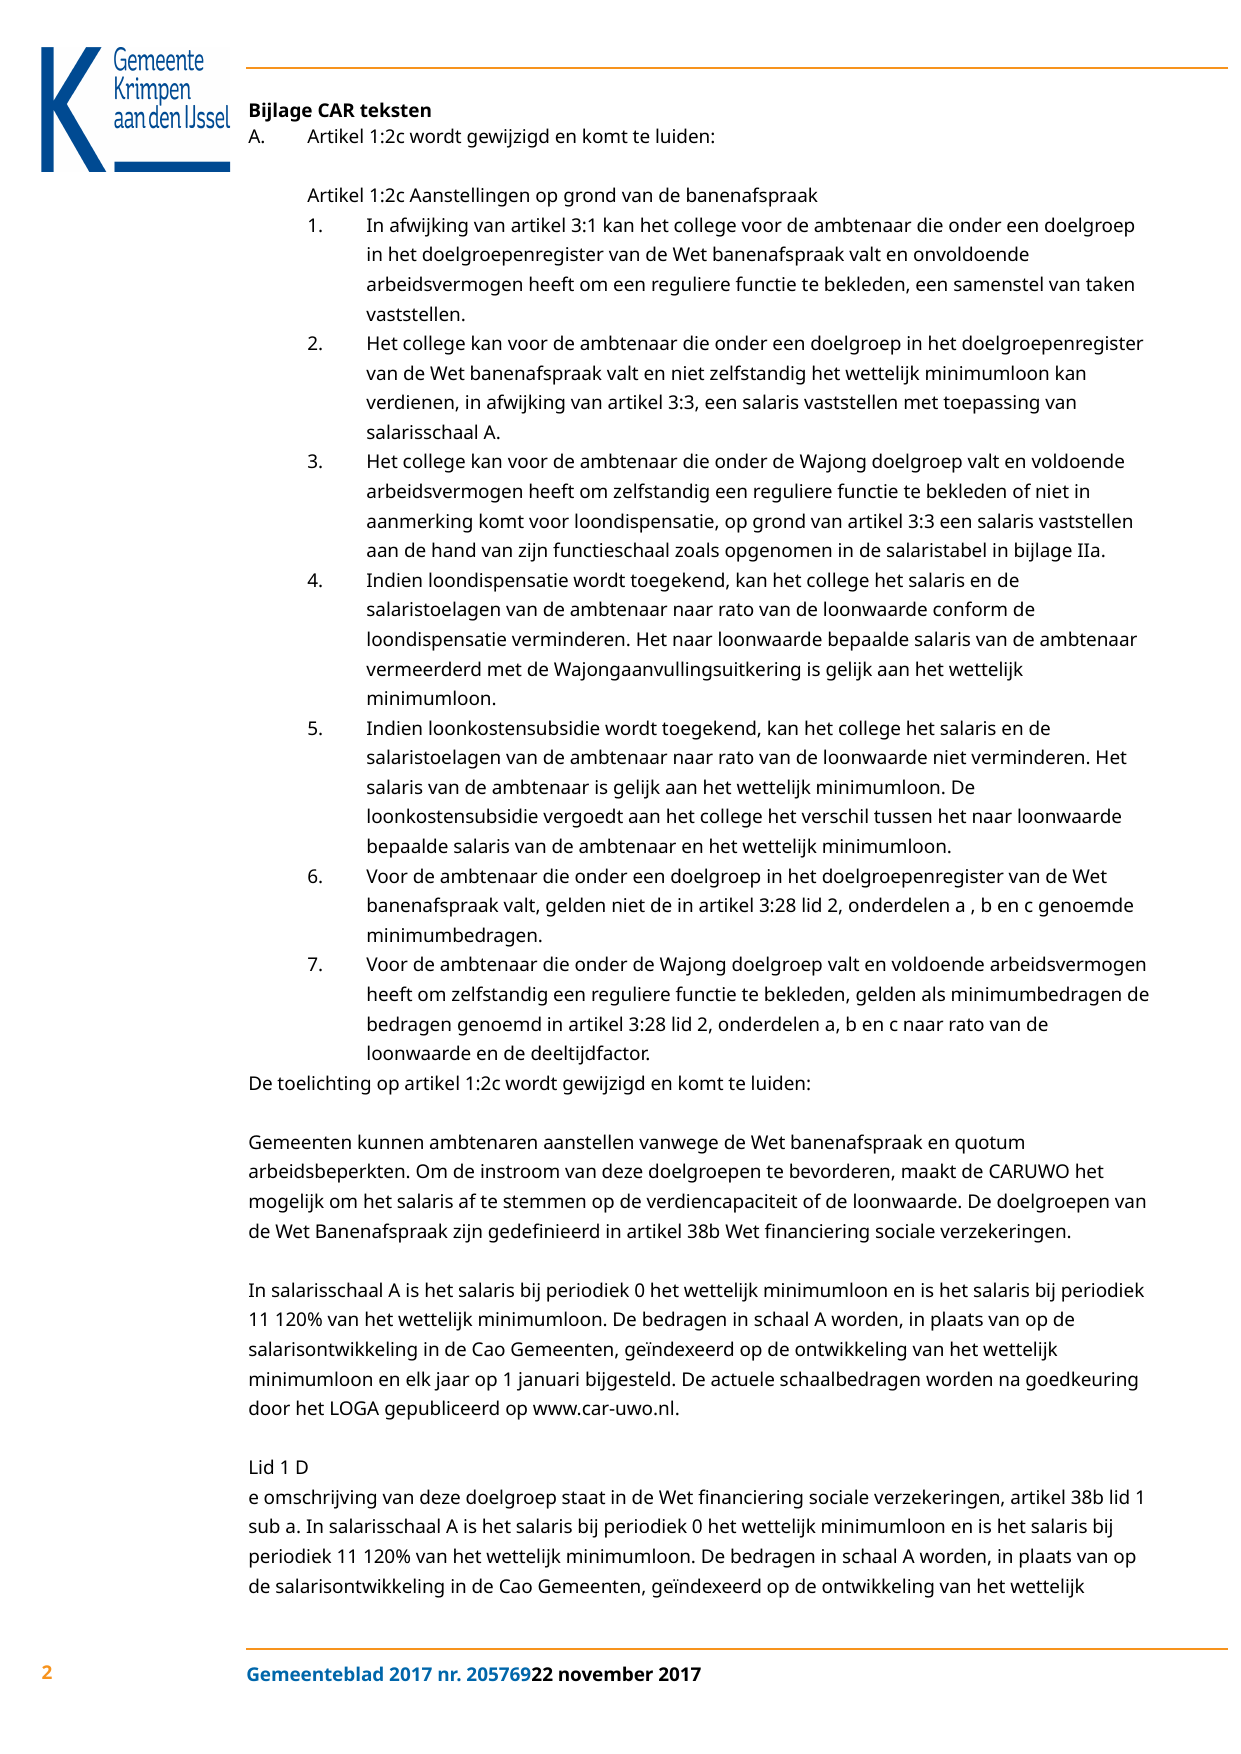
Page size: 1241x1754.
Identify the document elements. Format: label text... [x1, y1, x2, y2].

text Gemeenten kunnen ambtenaren aanstellen vanwege de Wet banenafspraak en quotum arbeidsbeperkten. Om de instroom van deze doelgroepen te bevorderen, maakt de CARUWO het mogelijk om het salaris af te stemmen op de verdiencapaciteit of de loonwaarde. De doelgroepen van de Wet Banenafspraak zijn gedefinieerd in artikel 38b Wet financiering sociale verzekeringen. [248, 1129, 1152, 1244]
text In salarisschaal A is het salaris bij periodiek 0 het wettelijk minimumloon en is het salaris bij periodiek 11 120% van het wettelijk minimumloon. De bedragen in schaal A worden, in plaats van op de salarisontwikkeling in de Cao Gemeenten, geïndexeerd op de ontwikkeling van het wettelijk minimumloon en elk jaar op 1 januari bijgesteld. De actuele schaalbedragen worden na goedkeuring door het LOGA gepubliceerd op www.car-uwo.nl. [248, 1277, 1152, 1421]
text e omschrijving van deze doelgroep staat in de Wet financiering sociale verzekeringen, artikel 38b lid 1 sub a. In salarisschaal A is het salaris bij periodiek 0 het wettelijk minimumloon en is het salaris bij periodiek 11 120% van het wettelijk minimumloon. De bedragen in schaal A worden, in plaats van op de salarisontwikkeling in de Cao Gemeenten, geïndexeerd op de ontwikkeling van het wettelijk [248, 1484, 1152, 1599]
list Artikel 1:2c wordt gewijzigd en komt te luiden: [248, 123, 1152, 149]
text Bijlage CAR teksten [248, 95, 1152, 123]
picture [41, 47, 231, 172]
list Artikel 1:2c Aanstellingen op grond van de banenafspraak [248, 182, 1152, 208]
list Het college kan voor de ambtenaar die onder de Wajong doelgroep valt en voldoende arbeidsvermogen heeft om zelfstandig een reguliere functie te bekleden of niet in aanmerking komt voor loondispensatie, op grond van artikel 3:3 een salaris vaststellen aan de hand van zijn functieschaal zoals opgenomen in de salaristabel in bijlage IIa. [307, 449, 1152, 563]
list Indien loonkostensubsidie wordt toegekend, kan het college het salaris en de salaristoelagen van de ambtenaar naar rato van de loonwaarde niet verminderen. Het salaris van de ambtenaar is gelijk aan het wettelijk minimumloon. De loonkostensubsidie vergoedt aan het college het verschil tussen het naar loonwaarde bepaalde salaris van de ambtenaar en het wettelijk minimumloon. [307, 715, 1152, 859]
list In afwijking van artikel 3:1 kan het college voor de ambtenaar die onder een doelgroep in het doelgroepenregister van de Wet banenafspraak valt en onvoldoende arbeidsvermogen heeft om een reguliere functie te bekleden, een samenstel van taken vaststellen. [307, 212, 1152, 327]
list Voor de ambtenaar die onder de Wajong doelgroep valt en voldoende arbeidsvermogen heeft om zelfstandig een reguliere functie te bekleden, gelden als minimumbedragen de bedragen genoemd in artikel 3:28 lid 2, onderdelen a, b en c naar rato van de loonwaarde en de deeltijdfactor. [307, 952, 1152, 1066]
text De toelichting op artikel 1:2c wordt gewijzigd en komt te luiden: [248, 1070, 1152, 1096]
text Lid 1 D [248, 1454, 1152, 1480]
list Indien loondispensatie wordt toegekend, kan het college het salaris en de salaristoelagen van de ambtenaar naar rato van de loonwaarde conform de loondispensatie verminderen. Het naar loonwaarde bepaalde salaris van de ambtenaar vermeerderd met de Wajongaanvullingsuitkering is gelijk aan het wettelijk minimumloon. [307, 567, 1152, 711]
list Het college kan voor de ambtenaar die onder een doelgroep in het doelgroepenregister van de Wet banenafspraak valt en niet zelfstandig het wettelijk minimumloon kan verdienen, in afwijking van artikel 3:3, een salaris vaststellen met toepassing van salarisschaal A. [307, 330, 1152, 445]
list Voor de ambtenaar die onder een doelgroep in het doelgroepenregister van de Wet banenafspraak valt, gelden niet de in artikel 3:28 lid 2, onderdelen a , b en c genoemde minimumbedragen. [307, 863, 1152, 948]
